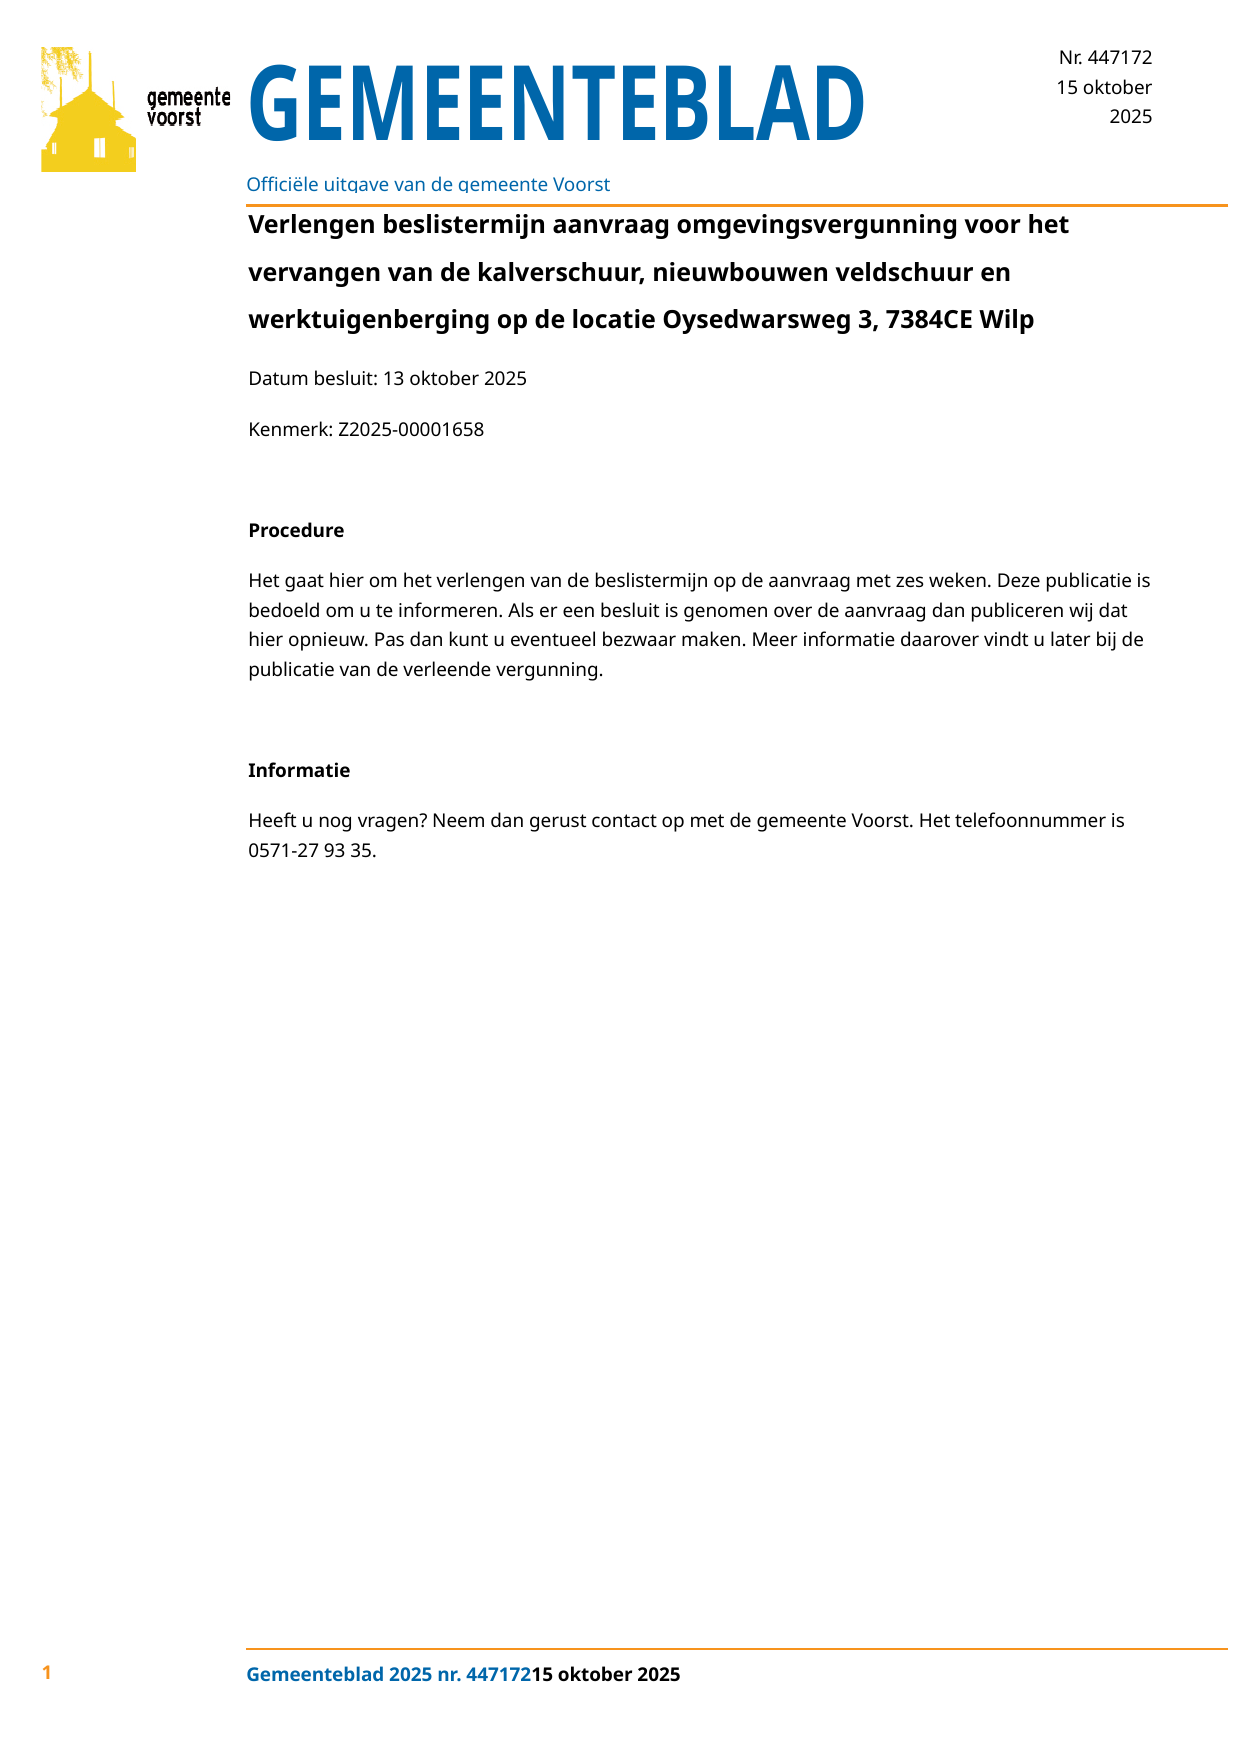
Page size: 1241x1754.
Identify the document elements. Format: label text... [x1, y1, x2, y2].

text Kenmerk: Z2025-00001658 [248, 416, 1152, 442]
text Informatie [248, 757, 1152, 782]
picture [41, 47, 231, 172]
text Datum besluit: 13 oktober 2025 [248, 366, 1152, 391]
text Heeft u nog vragen? Neem dan gerust contact op met de gemeente Voorst. Het telefoonnummer is 0571-27 93 35. [248, 807, 1152, 862]
text Procedure [248, 517, 1152, 542]
text Het gaat hier om het verlengen van de beslistermijn op de aanvraag met zes weken. Deze publicatie is bedoeld om u te informeren. Als er een besluit is genomen over de aanvraag dan publiceren wij dat hier opnieuw. Pas dan kunt u eventueel bezwaar maken. Meer informatie daarover vindt u later bij de publicatie van de verleende vergunning. [248, 567, 1152, 682]
text Verlengen beslistermijn aanvraag omgevingsvergunning voor het vervangen van de kalverschuur, nieuwbouwen veldschuur en werktuigenberging op de locatie Oysedwarsweg 3, 7384CE Wilp [248, 207, 1152, 336]
